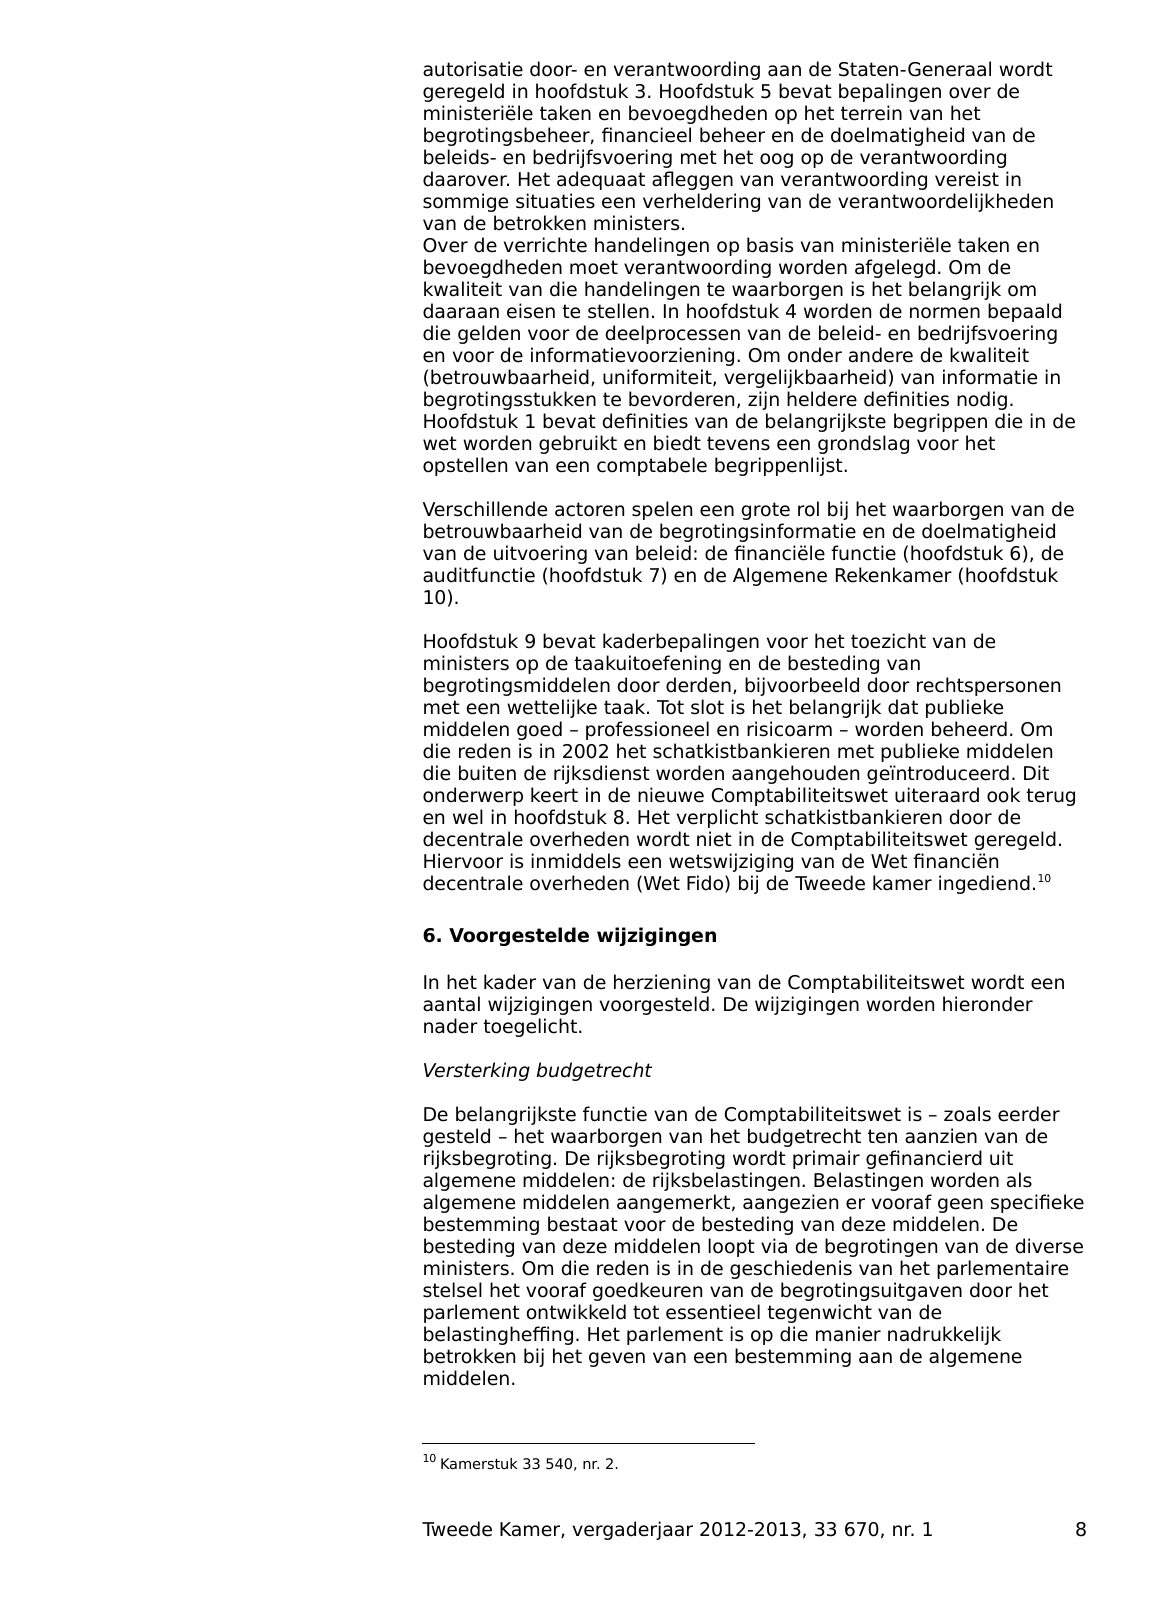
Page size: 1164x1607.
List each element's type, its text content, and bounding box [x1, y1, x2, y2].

text Over de verrichte handelingen op basis van ministeriële taken en bevoegdheden moet verantwoording worden afgelegd. Om de kwaliteit van die handelingen te waarborgen is het belangrijk om daaraan eisen te stellen. In hoofdstuk 4 worden de normen bepaald die gelden voor de deelprocessen van de beleid- en bedrijfsvoering en voor de informatievoorziening. Om onder andere de kwaliteit (betrouwbaarheid, uniformiteit, vergelijkbaarheid) van informatie in begrotingsstukken te bevorderen, zijn heldere definities nodig. Hoofdstuk 1 bevat definities van de belangrijkste begrippen die in de wet worden gebruikt en biedt tevens een grondslag voor het opstellen van een comptabele begrippenlijst. [422, 235, 1087, 477]
subtitle Versterking budgetrecht [422, 1060, 1087, 1082]
text autorisatie door- en verantwoording aan de Staten-Generaal wordt geregeld in hoofdstuk 3. Hoofdstuk 5 bevat bepalingen over de ministeriële taken en bevoegdheden op het terrein van het begrotingsbeheer, financieel beheer en de doelmatigheid van de beleids- en bedrijfsvoering met het oog op de verantwoording daarover. Het adequaat afleggen van verantwoording vereist in sommige situaties een verheldering van de verantwoordelijkheden van de betrokken ministers. [422, 59, 1087, 235]
text De belangrijkste functie van de Comptabiliteitswet is – zoals eerder gesteld – het waarborgen van het budgetrecht ten aanzien van de rijksbegroting. De rijksbegroting wordt primair gefinancierd uit algemene middelen: de rijksbelastingen. Belastingen worden als algemene middelen aangemerkt, aangezien er vooraf geen specifieke bestemming bestaat voor de besteding van deze middelen. De besteding van deze middelen loopt via de begrotingen van de diverse ministers. Om die reden is in de geschiedenis van het parlementaire stelsel het vooraf goedkeuren van de begrotingsuitgaven door het parlement ontwikkeld tot essentieel tegenwicht van de belastingheffing. Het parlement is op die manier nadrukkelijk betrokken bij het geven van een bestemming aan de algemene middelen. [422, 1104, 1087, 1390]
text Hoofdstuk 9 bevat kaderbepalingen voor het toezicht van de ministers op de taakuitoefening en de besteding van begrotingsmiddelen door derden, bijvoorbeeld door rechtspersonen met een wettelijke taak. Tot slot is het belangrijk dat publieke middelen goed – professioneel en risicoarm – worden beheerd. Om die reden is in 2002 het schatkistbankieren met publieke middelen die buiten de rijksdienst worden aangehouden geïntroduceerd. Dit onderwerp keert in de nieuwe Comptabiliteitswet uiteraard ook terug en wel in hoofdstuk 8. Het verplicht schatkistbankieren door de decentrale overheden wordt niet in de Comptabiliteitswet geregeld. Hiervoor is inmiddels een wetswijziging van de Wet financiën decentrale overheden (Wet Fido) bij de Tweede kamer ingediend. [422, 631, 1087, 895]
text In het kader van de herziening van de Comptabiliteitswet wordt een aantal wijzigingen voorgesteld. De wijzigingen worden hieronder nader toegelicht. [422, 972, 1087, 1038]
subtitle 6. Voorgestelde wijzigingen [422, 925, 1087, 947]
text Verschillende actoren spelen een grote rol bij het waarborgen van de betrouwbaarheid van de begrotingsinformatie en de doelmatigheid van de uitvoering van beleid: de financiële functie (hoofdstuk 6), de auditfunctie (hoofdstuk 7) en de Algemene Rekenkamer (hoofdstuk 10). [422, 499, 1087, 609]
text Kamerstuk 33 540, nr. 2. [422, 1452, 1087, 1474]
